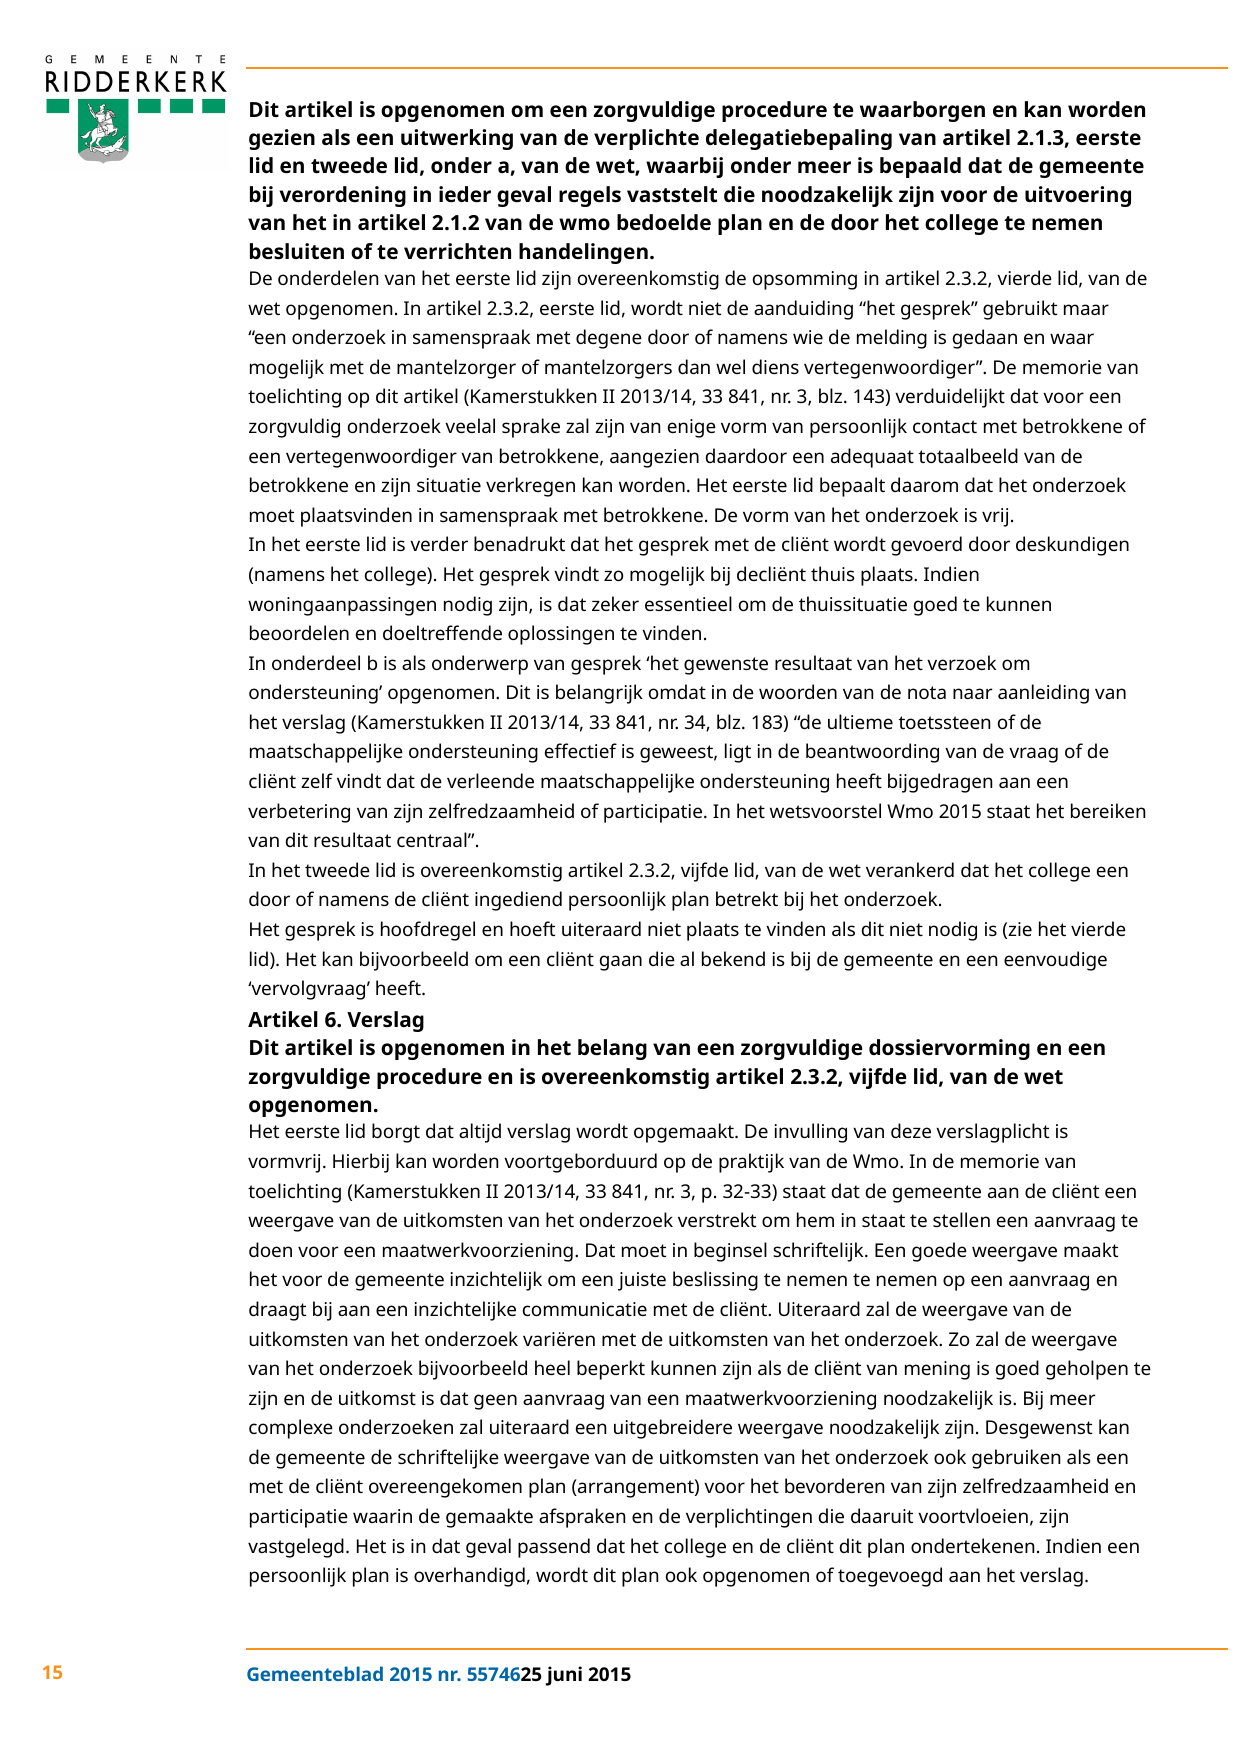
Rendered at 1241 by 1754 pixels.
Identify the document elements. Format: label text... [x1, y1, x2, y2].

text In het eerste lid is verder benadrukt dat het gesprek met de cliënt wordt gevoerd door deskundigen (namens het college). Het gesprek vindt zo mogelijk bij decliënt thuis plaats. Indien woningaanpassingen nodig zijn, is dat zeker essentieel om de thuissituatie goed te kunnen beoordelen en doeltreffende oplossingen te vinden. [248, 532, 1152, 646]
text De onderdelen van het eerste lid zijn overeenkomstig de opsomming in artikel 2.3.2, vierde lid, van de wet opgenomen. In artikel 2.3.2, eerste lid, wordt niet de aanduiding “het gesprek” gebruikt maar “een onderzoek in samenspraak met degene door of namens wie de melding is gedaan en waar mogelijk met de mantelzorger of mantelzorgers dan wel diens vertegenwoordiger”. De memorie van toelichting op dit artikel (Kamerstukken II 2013/14, 33 841, nr. 3, blz. 143) verduidelijkt dat voor een zorgvuldig onderzoek veelal sprake zal zijn van enige vorm van persoonlijk contact met betrokkene of een vertegenwoordiger van betrokkene, aangezien daardoor een adequaat totaalbeeld van de betrokkene en zijn situatie verkregen kan worden. Het eerste lid bepaalt daarom dat het onderzoek moet plaatsvinden in samenspraak met betrokkene. De vorm van het onderzoek is vrij. [248, 265, 1152, 528]
text Het gesprek is hoofdregel en hoeft uiteraard niet plaats te vinden als dit niet nodig is (zie het vierde lid). Het kan bijvoorbeeld om een cliënt gaan die al bekend is bij de gemeente en een eenvoudige ‘vervolgvraag’ heeft. [248, 916, 1152, 1001]
text In het tweede lid is overeenkomstig artikel 2.3.2, vijfde lid, van de wet verankerd dat het college een door of namens de cliënt ingediend persoonlijk plan betrekt bij het onderzoek. [248, 857, 1152, 912]
text In onderdeel b is als onderwerp van gesprek ‘het gewenste resultaat van het verzoek om ondersteuning’ opgenomen. Dit is belangrijk omdat in de woorden van de nota naar aanleiding van het verslag (Kamerstukken II 2013/14, 33 841, nr. 34, blz. 183) “de ultieme toetssteen of de maatschappelijke ondersteuning effectief is geweest, ligt in de beantwoording van de vraag of de cliënt zelf vindt dat de verleende maatschappelijke ondersteuning heeft bijgedragen aan een verbetering van zijn zelfredzaamheid of participatie. In het wetsvoorstel Wmo 2015 staat het bereiken van dit resultaat centraal”. [248, 650, 1152, 853]
text Dit artikel is opgenomen om een zorgvuldige procedure te waarborgen en kan worden gezien als een uitwerking van de verplichte delegatiebepaling van artikel 2.1.3, eerste lid en tweede lid, onder a, van de wet, waarbij onder meer is bepaald dat de gemeente bij verordening in ieder geval regels vaststelt die noodzakelijk zijn voor de uitvoering van het in artikel 2.1.2 van de wmo bedoelde plan en de door het college te nemen besluiten of te verrichten handelingen. [248, 95, 1152, 265]
text Artikel 6. Verslag [248, 1005, 1152, 1033]
text Het eerste lid borgt dat altijd verslag wordt opgemaakt. De invulling van deze verslagplicht is vormvrij. Hierbij kan worden voortgeborduurd op de praktijk van de Wmo. In de memorie van toelichting (Kamerstukken II 2013/14, 33 841, nr. 3, p. 32-33) staat dat de gemeente aan de cliënt een weergave van de uitkomsten van het onderzoek verstrekt om hem in staat te stellen een aanvraag te doen voor een maatwerkvoorziening. Dat moet in beginsel schriftelijk. Een goede weergave maakt het voor de gemeente inzichtelijk om een juiste beslissing te nemen te nemen op een aanvraag en draagt bij aan een inzichtelijke communicatie met de cliënt. Uiteraard zal de weergave van de uitkomsten van het onderzoek variëren met de uitkomsten van het onderzoek. Zo zal de weergave van het onderzoek bijvoorbeeld heel beperkt kunnen zijn als de cliënt van mening is goed geholpen te zijn en de uitkomst is dat geen aanvraag van een maatwerkvoorziening noodzakelijk is. Bij meer complexe onderzoeken zal uiteraard een uitgebreidere weergave noodzakelijk zijn. Desgewenst kan de gemeente de schriftelijke weergave van de uitkomsten van het onderzoek ook gebruiken als een met de cliënt overeengekomen plan (arrangement) voor het bevorderen van zijn zelfredzaamheid en participatie waarin de gemaakte afspraken en de verplichtingen die daaruit voortvloeien, zijn vastgelegd. Het is in dat geval passend dat het college en de cliënt dit plan ondertekenen. Indien een persoonlijk plan is overhandigd, wordt dit plan ook opgenomen of toegevoegd aan het verslag. [248, 1119, 1152, 1588]
picture [41, 47, 231, 172]
text Dit artikel is opgenomen in het belang van een zorgvuldige dossiervorming en een zorgvuldige procedure en is overeenkomstig artikel 2.3.2, vijfde lid, van de wet opgenomen. [248, 1033, 1152, 1119]
